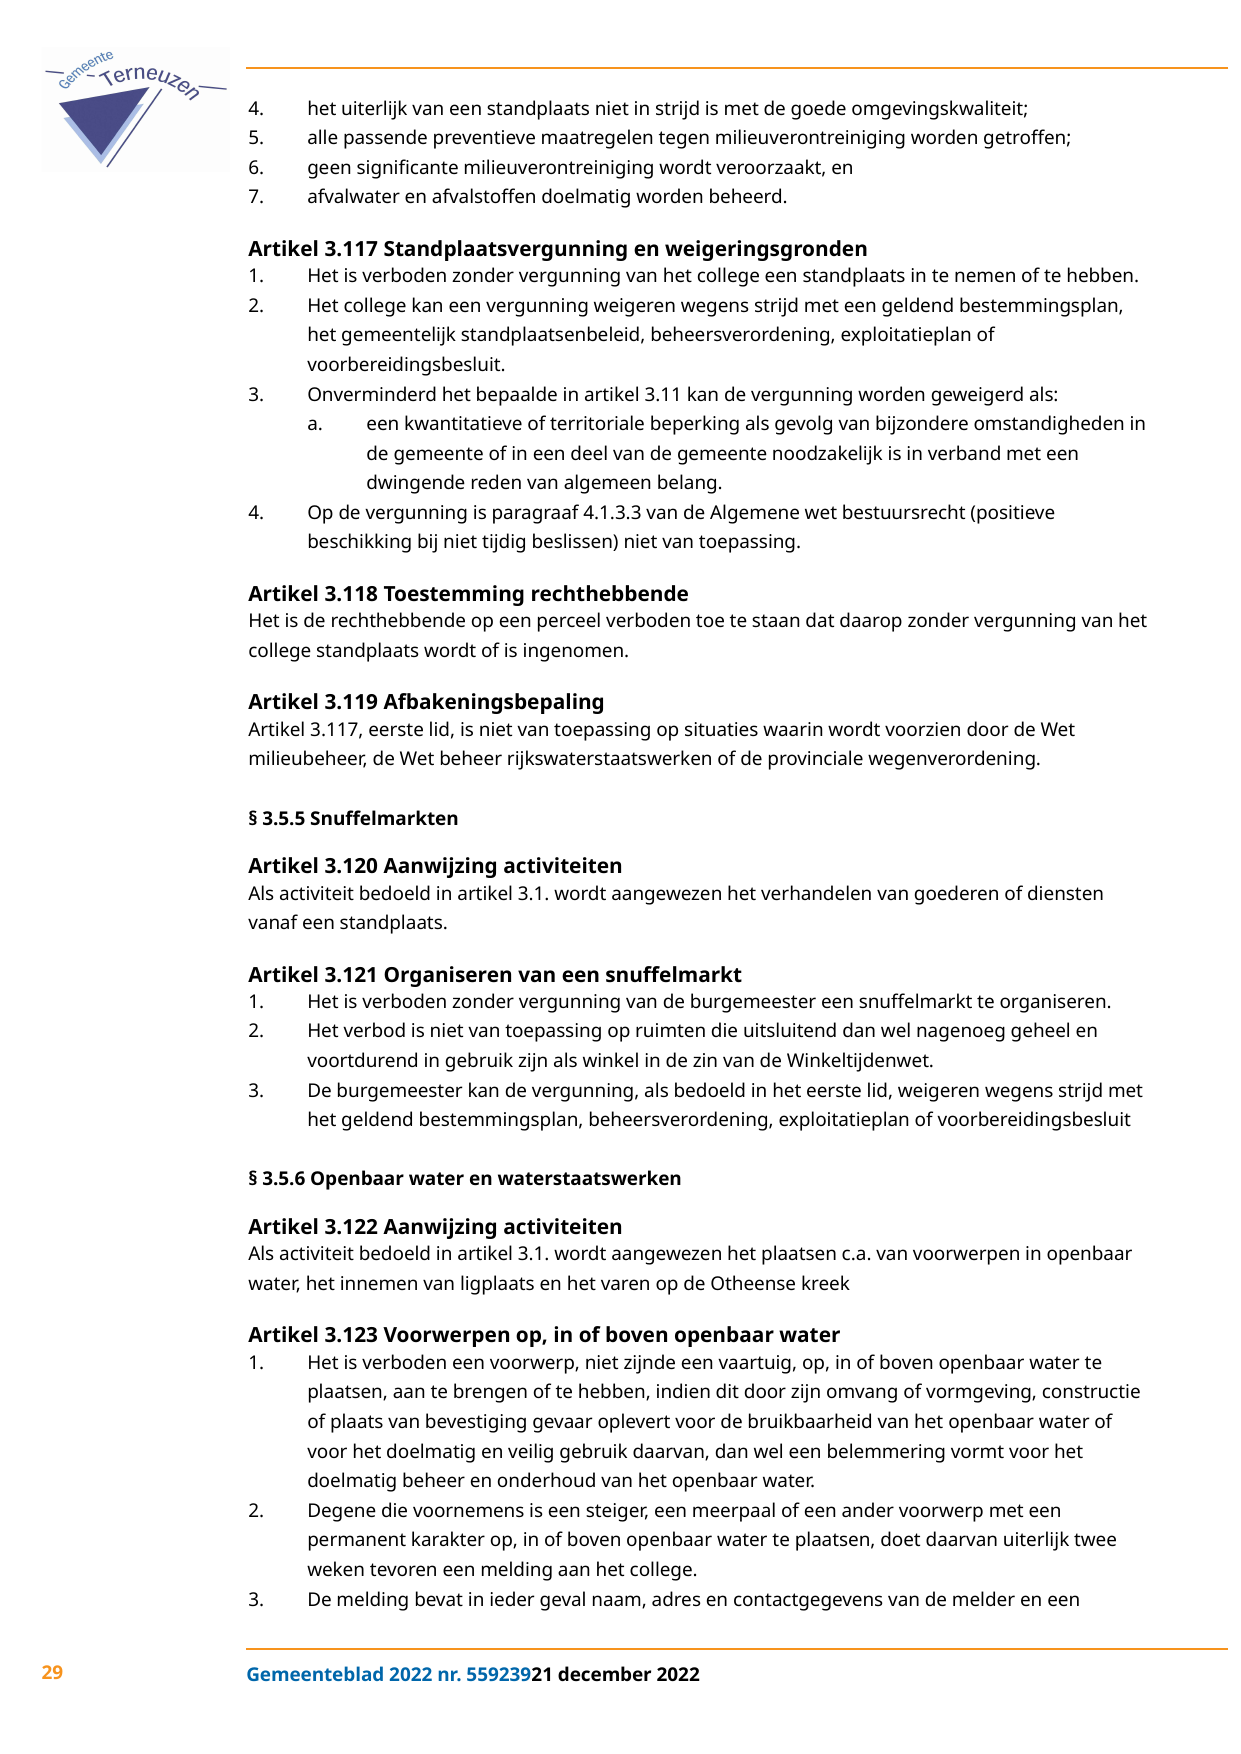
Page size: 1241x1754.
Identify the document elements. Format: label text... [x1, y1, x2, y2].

list De burgemeester kan de vergunning, als bedoeld in het eerste lid, weigeren wegens strijd met het geldend bestemmingsplan, beheersverordening, exploitatieplan of voorbereidingsbesluit [248, 1077, 1152, 1132]
list Het is verboden zonder vergunning van de burgemeester een snuffelmarkt te organiseren. [248, 988, 1152, 1014]
list Het is verboden een voorwerp, niet zijnde een vaartuig, op, in of boven openbaar water te plaatsen, aan te brengen of te hebben, indien dit door zijn omvang of vormgeving, constructie of plaats van bevestiging gevaar oplevert voor de bruikbaarheid van het openbaar water of voor het doelmatig en veilig gebruik daarvan, dan wel een belemmering vormt voor het doelmatig beheer en onderhoud van het openbaar water. [248, 1349, 1152, 1493]
list Het is verboden zonder vergunning van het college een standplaats in te nemen of te hebben. [248, 262, 1152, 288]
list alle passende preventieve maatregelen tegen milieuverontreiniging worden getroffen; [248, 124, 1152, 150]
list Het verbod is niet van toepassing op ruimten die uitsluitend dan wel nagenoeg geheel en voortdurend in gebruik zijn als winkel in de zin van de Winkeltijdenwet. [248, 1018, 1152, 1073]
list het uiterlijk van een standplaats niet in strijd is met de goede omgevingskwaliteit; [248, 95, 1152, 121]
text Artikel 3.118 Toestemming rechthebbende [248, 579, 1152, 607]
text Artikel 3.123 Voorwerpen op, in of boven openbaar water [248, 1321, 1152, 1349]
text Het is de rechthebbende op een perceel verboden toe te staan dat daarop zonder vergunning van het college standplaats wordt of is ingenomen. [248, 607, 1152, 663]
text Artikel 3.121 Organiseren van een snuffelmarkt [248, 960, 1152, 988]
list Degene die voornemens is een steiger, een meerpaal of een ander voorwerp met een permanent karakter op, in of boven openbaar water te plaatsen, doet daarvan uiterlijk twee weken tevoren een melding aan het college. [248, 1497, 1152, 1582]
text Artikel 3.120 Aanwijzing activiteiten [248, 851, 1152, 880]
list Op de vergunning is paragraaf 4.1.3.3 van de Algemene wet bestuursrecht (positieve beschikking bij niet tijdig beslissen) niet van toepassing. [248, 499, 1152, 554]
text Artikel 3.117, eerste lid, is niet van toepassing op situaties waarin wordt voorzien door de Wet milieubeheer, de Wet beheer rijkswaterstaatswerken of de provinciale wegenverordening. [248, 716, 1152, 771]
text Als activiteit bedoeld in artikel 3.1. wordt aangewezen het verhandelen van goederen of diensten vanaf een standplaats. [248, 880, 1152, 935]
list Het college kan een vergunning weigeren wegens strijd met een geldend bestemmingsplan, het gemeentelijk standplaatsenbeleid, beheersverordening, exploitatieplan of voorbereidingsbesluit. [248, 292, 1152, 377]
text § 3.5.5 Snuffelmarkten [248, 805, 1152, 830]
text Artikel 3.117 Standplaatsvergunning en weigeringsgronden [248, 234, 1152, 262]
picture [41, 47, 231, 172]
text Artikel 3.122 Aanwijzing activiteiten [248, 1212, 1152, 1241]
list geen significante milieuverontreiniging wordt veroorzaakt, en [248, 154, 1152, 180]
text § 3.5.6 Openbaar water en waterstaatswerken [248, 1166, 1152, 1191]
list een kwantitatieve of territoriale beperking als gevolg van bijzondere omstandigheden in de gemeente of in een deel van de gemeente noodzakelijk is in verband met een dwingende reden van algemeen belang. [307, 410, 1152, 495]
list De melding bevat in ieder geval naam, adres en contactgegevens van de melder en een [248, 1586, 1152, 1611]
text Artikel 3.119 Afbakeningsbepaling [248, 687, 1152, 716]
list afvalwater en afvalstoffen doelmatig worden beheerd. [248, 183, 1152, 209]
text Als activiteit bedoeld in artikel 3.1. wordt aangewezen het plaatsen c.a. van voorwerpen in openbaar water, het innemen van ligplaats en het varen op de Otheense kreek [248, 1241, 1152, 1296]
list Onverminderd het bepaalde in artikel 3.11 kan de vergunning worden geweigerd als: [248, 381, 1152, 406]
